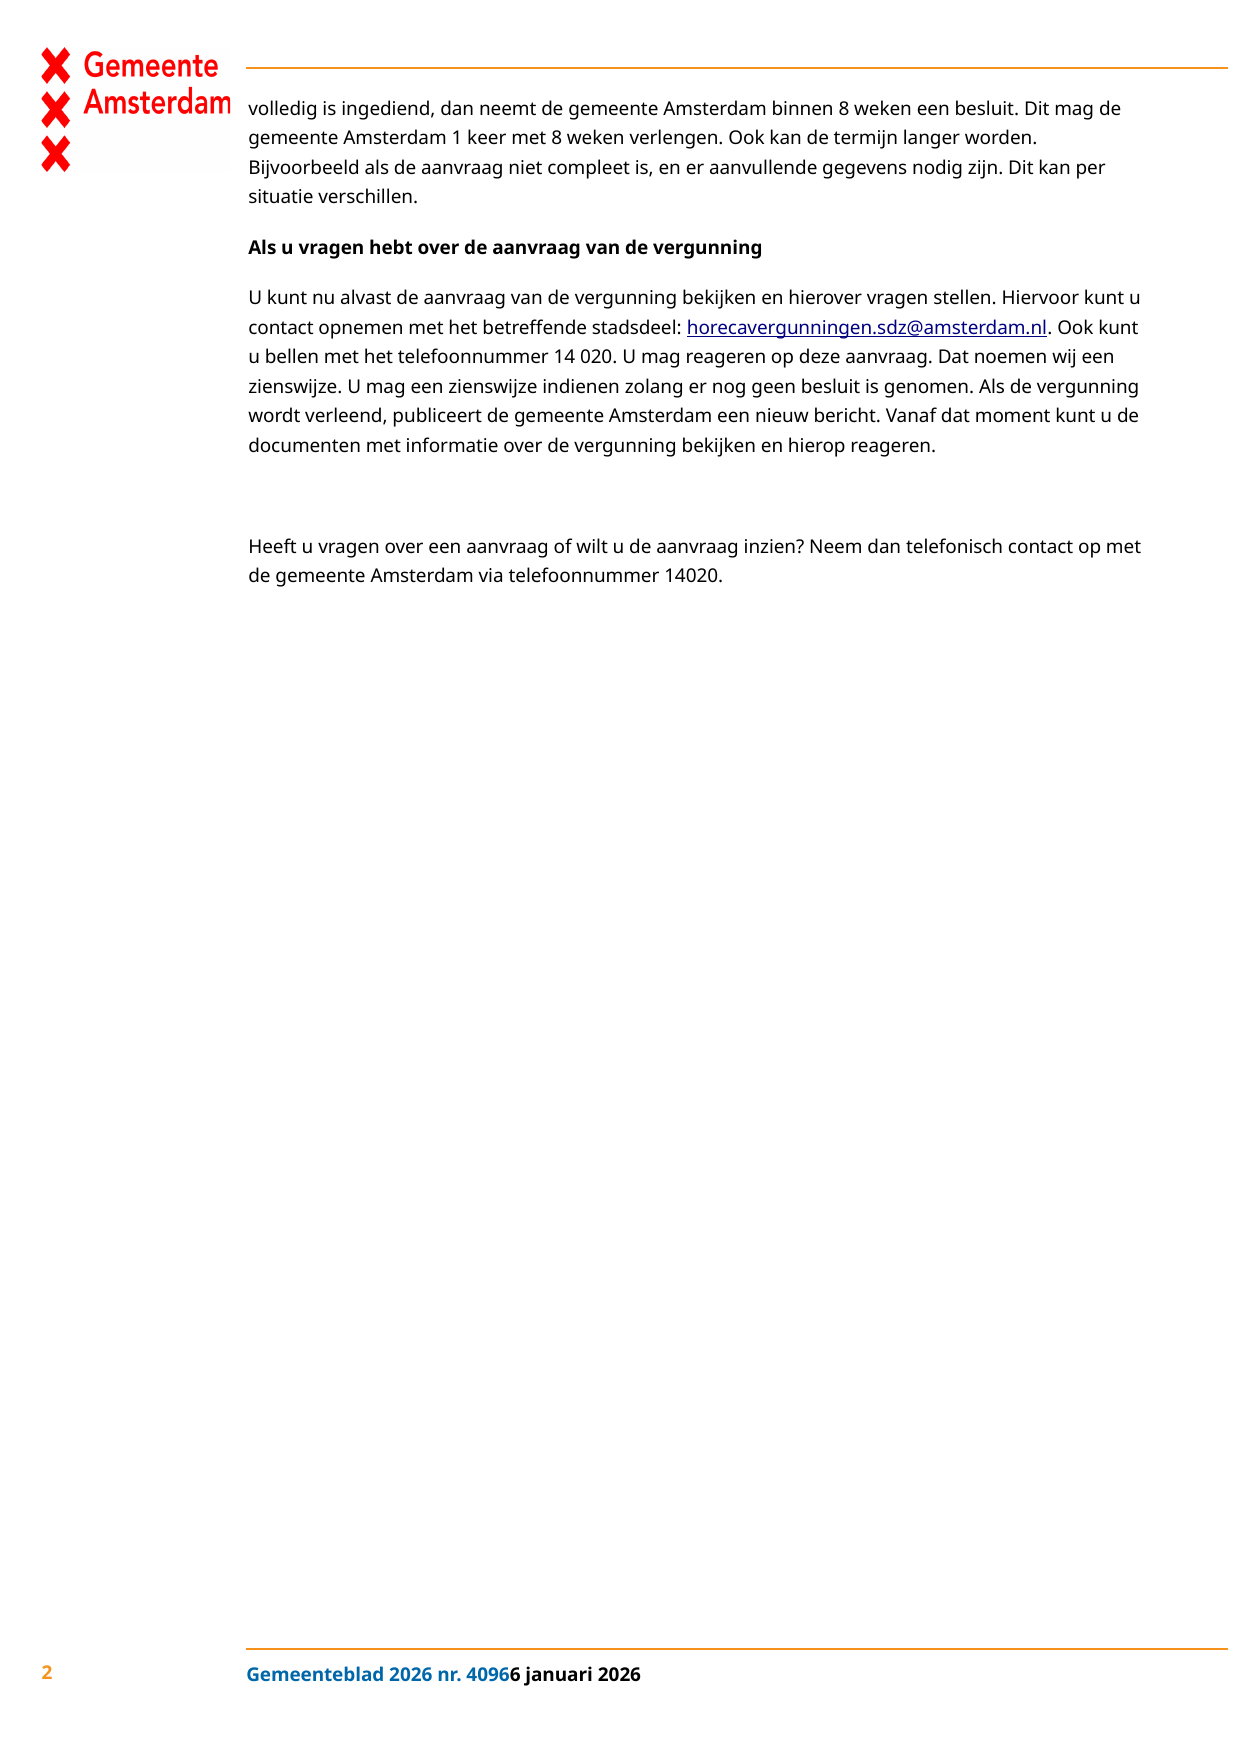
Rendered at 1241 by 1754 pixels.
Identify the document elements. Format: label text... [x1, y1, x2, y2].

text volledig is ingediend, dan neemt de gemeente Amsterdam binnen 8 weken een besluit. Dit mag de gemeente Amsterdam 1 keer met 8 weken verlengen. Ook kan de termijn langer worden. Bijvoorbeeld als de aanvraag niet compleet is, en er aanvullende gegevens nodig zijn. Dit kan per situatie verschillen. [248, 95, 1152, 209]
text Heeft u vragen over een aanvraag of wilt u de aanvraag inzien? Neem dan telefonisch contact op met de gemeente Amsterdam via telefoonnummer 14020. [248, 533, 1152, 588]
picture [41, 47, 231, 172]
text Als u vragen hebt over de aanvraag van de vergunning [248, 234, 1152, 260]
text U kunt nu alvast de aanvraag van de vergunning bekijken en hierover vragen stellen. Hiervoor kunt u contact opnemen met het betreffende stadsdeel: horecavergunningen.sdz@amsterdam.nl. Ook kunt u bellen met het telefoonnummer 14 020. U mag reageren op deze aanvraag. Dat noemen wij een zienswijze. U mag een zienswijze indienen zolang er nog geen besluit is genomen. Als de vergunning wordt verleend, publiceert de gemeente Amsterdam een nieuw bericht. Vanaf dat moment kunt u de documenten met informatie over de vergunning bekijken en hierop reageren. [248, 284, 1152, 458]
